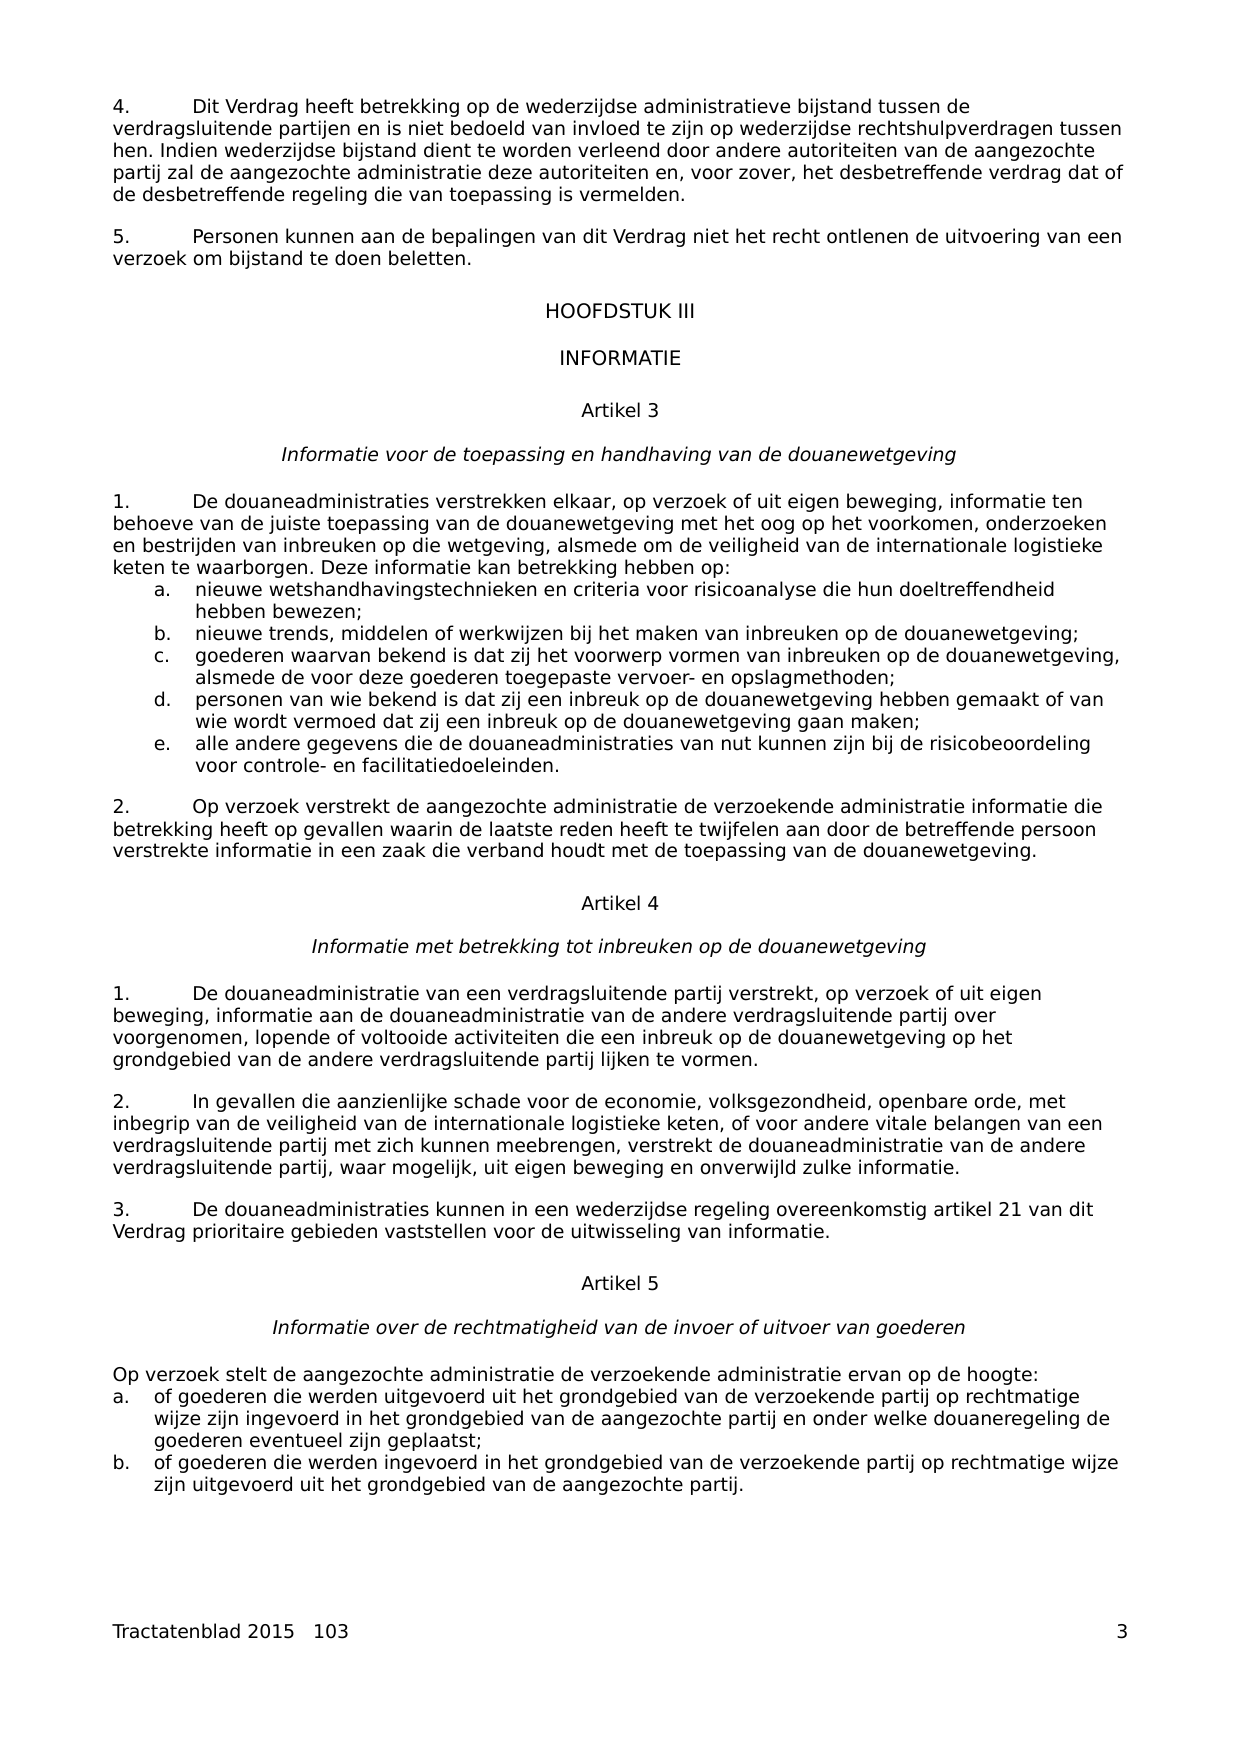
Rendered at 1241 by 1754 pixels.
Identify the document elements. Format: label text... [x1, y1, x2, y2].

text 1. De douaneadministratie van een verdragsluitende partij verstrekt, op verzoek of uit eigen beweging, informatie aan de douaneadministratie van de andere verdragsluitende partij over voorgenomen, lopende of voltooide activiteiten die een inbreuk op de douanewetgeving op het grondgebied van de andere verdragsluitende partij lijken te vormen. [112, 983, 1128, 1071]
text 2. Op verzoek verstrekt de aangezochte administratie de verzoekende administratie informatie die betrekking heeft op gevallen waarin de laatste reden heeft te twijfelen aan door de betreffende persoon verstrekte informatie in een zaak die verband houdt met de toepassing van de douanewetgeving. [112, 796, 1128, 862]
text 3. De douaneadministraties kunnen in een wederzijdse regeling overeenkomstig artikel 21 van dit Verdrag prioritaire gebieden vaststellen voor de uitwisseling van informatie. [112, 1199, 1128, 1243]
text b. nieuwe trends, middelen of werkwijzen bij het maken van inbreuken op de douanewetgeving; [153, 623, 1128, 644]
text 5. Personen kunnen aan de bepalingen van dit Verdrag niet het recht ontlenen de uitvoering van een verzoek om bijstand te doen beletten. [112, 226, 1128, 270]
text d. personen van wie bekend is dat zij een inbreuk op de douanewetgeving hebben gemaakt of van wie wordt vermoed dat zij een inbreuk op de douanewetgeving gaan maken; [153, 688, 1128, 732]
subtitle Artikel 4 Informatie met betrekking tot inbreuken op de douanewetgeving [112, 892, 1128, 958]
subtitle Artikel 3 Informatie voor de toepassing en handhaving van de douanewetgeving [112, 400, 1128, 466]
text b. of goederen die werden ingevoerd in het grondgebied van de verzoekende partij op rechtmatige wijze zijn uitgevoerd uit het grondgebied van de aangezochte partij. [112, 1452, 1128, 1496]
text Op verzoek stelt de aangezochte administratie de verzoekende administratie ervan op de hoogte: [112, 1364, 1128, 1386]
text 2. In gevallen die aanzienlijke schade voor de economie, volksgezondheid, openbare orde, met inbegrip van de veiligheid van de internationale logistieke keten, of voor andere vitale belangen van een verdragsluitende partij met zich kunnen meebrengen, verstrekt de douaneadministratie van de andere verdragsluitende partij, waar mogelijk, uit eigen beweging en onverwijld zulke informatie. [112, 1091, 1128, 1179]
text 4. Dit Verdrag heeft betrekking op de wederzijdse administratieve bijstand tussen de verdragsluitende partijen en is niet bedoeld van invloed te zijn op wederzijdse rechtshulpverdragen tussen hen. Indien wederzijdse bijstand dient te worden verleend door andere autoriteiten van de aangezochte partij zal de aangezochte administratie deze autoriteiten en, voor zover, het desbetreffende verdrag dat of de desbetreffende regeling die van toepassing is vermelden. [112, 96, 1128, 206]
text a. of goederen die werden uitgevoerd uit het grondgebied van de verzoekende partij op rechtmatige wijze zijn ingevoerd in het grondgebied van de aangezochte partij en onder welke douaneregeling de goederen eventueel zijn geplaatst; [112, 1386, 1128, 1452]
text a. nieuwe wetshandhavingstechnieken en criteria voor risicoanalyse die hun doeltreffendheid hebben bewezen; [153, 579, 1128, 623]
text e. alle andere gegevens die de douaneadministraties van nut kunnen zijn bij de risicobeoordeling voor controle- en facilitatiedoeleinden. [153, 732, 1128, 776]
text 1. De douaneadministraties verstrekken elkaar, op verzoek of uit eigen beweging, informatie ten behoeve van de juiste toepassing van de douanewetgeving met het oog op het voorkomen, onderzoeken en bestrijden van inbreuken op die wetgeving, alsmede om de veiligheid van de internationale logistieke keten te waarborgen. Deze informatie kan betrekking hebben op: [112, 491, 1128, 579]
subtitle HOOFDSTUK III INFORMATIE [112, 300, 1128, 370]
subtitle Artikel 5 Informatie over de rechtmatigheid van de invoer of uitvoer van goederen [112, 1273, 1128, 1339]
text c. goederen waarvan bekend is dat zij het voorwerp vormen van inbreuken op de douanewetgeving, alsmede de voor deze goederen toegepaste vervoer- en opslagmethoden; [153, 644, 1128, 688]
